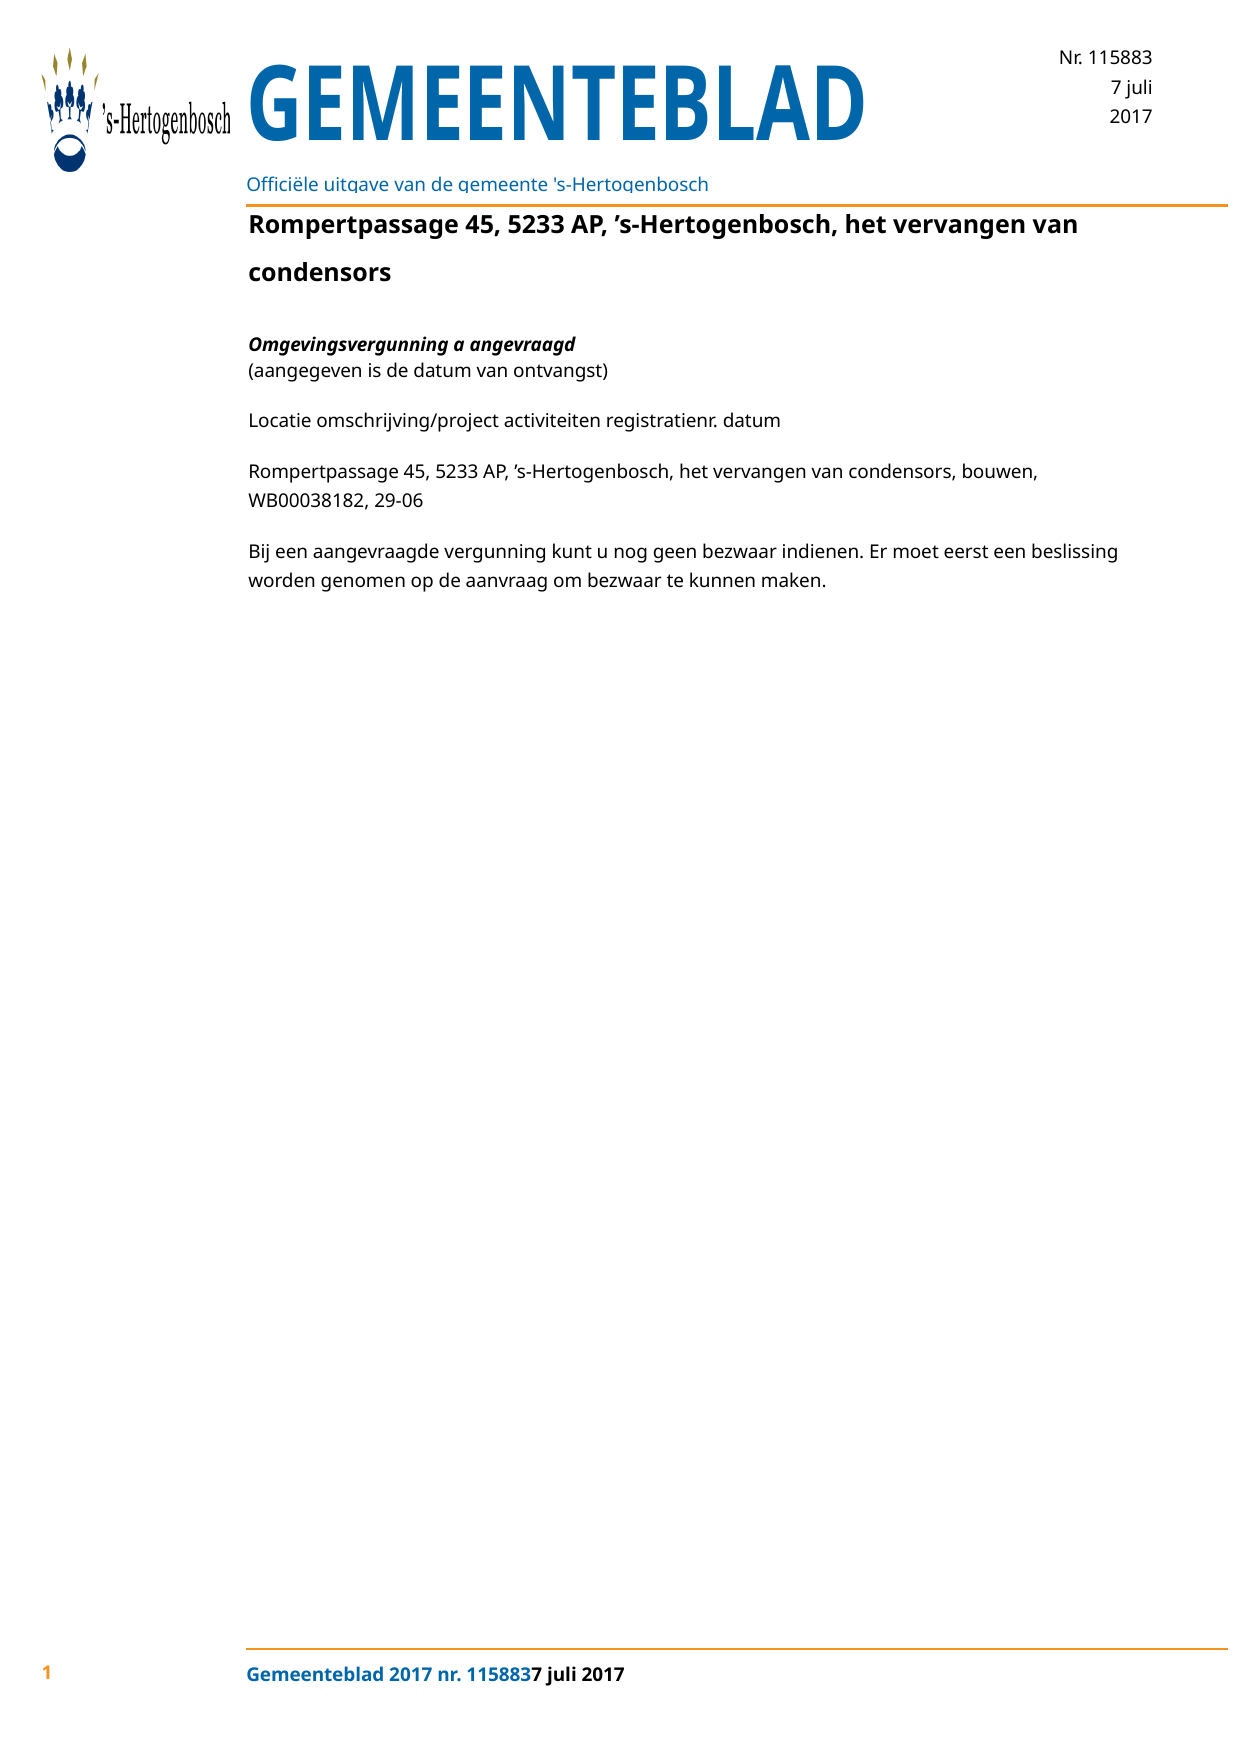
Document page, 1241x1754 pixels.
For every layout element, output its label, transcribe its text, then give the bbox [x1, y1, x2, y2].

text Locatie omschrijving/project activiteiten registratienr. datum [248, 408, 1152, 433]
text Bij een aangevraagde vergunning kunt u nog geen bezwaar indienen. Er moet eerst een beslissing worden genomen op de aanvraag om bezwaar te kunnen maken. [248, 538, 1152, 593]
picture [41, 47, 231, 172]
text Rompertpassage 45, 5233 AP, ’s-Hertogenbosch, het vervangen van condensors, bouwen, WB00038182, 29-06 [248, 458, 1152, 513]
text Omgevingsvergunning a angevraagd [248, 331, 1152, 357]
text Rompertpassage 45, 5233 AP, ’s-Hertogenbosch, het vervangen van condensors [248, 207, 1152, 288]
text (aangegeven is de datum van ontvangst) [248, 357, 1152, 383]
